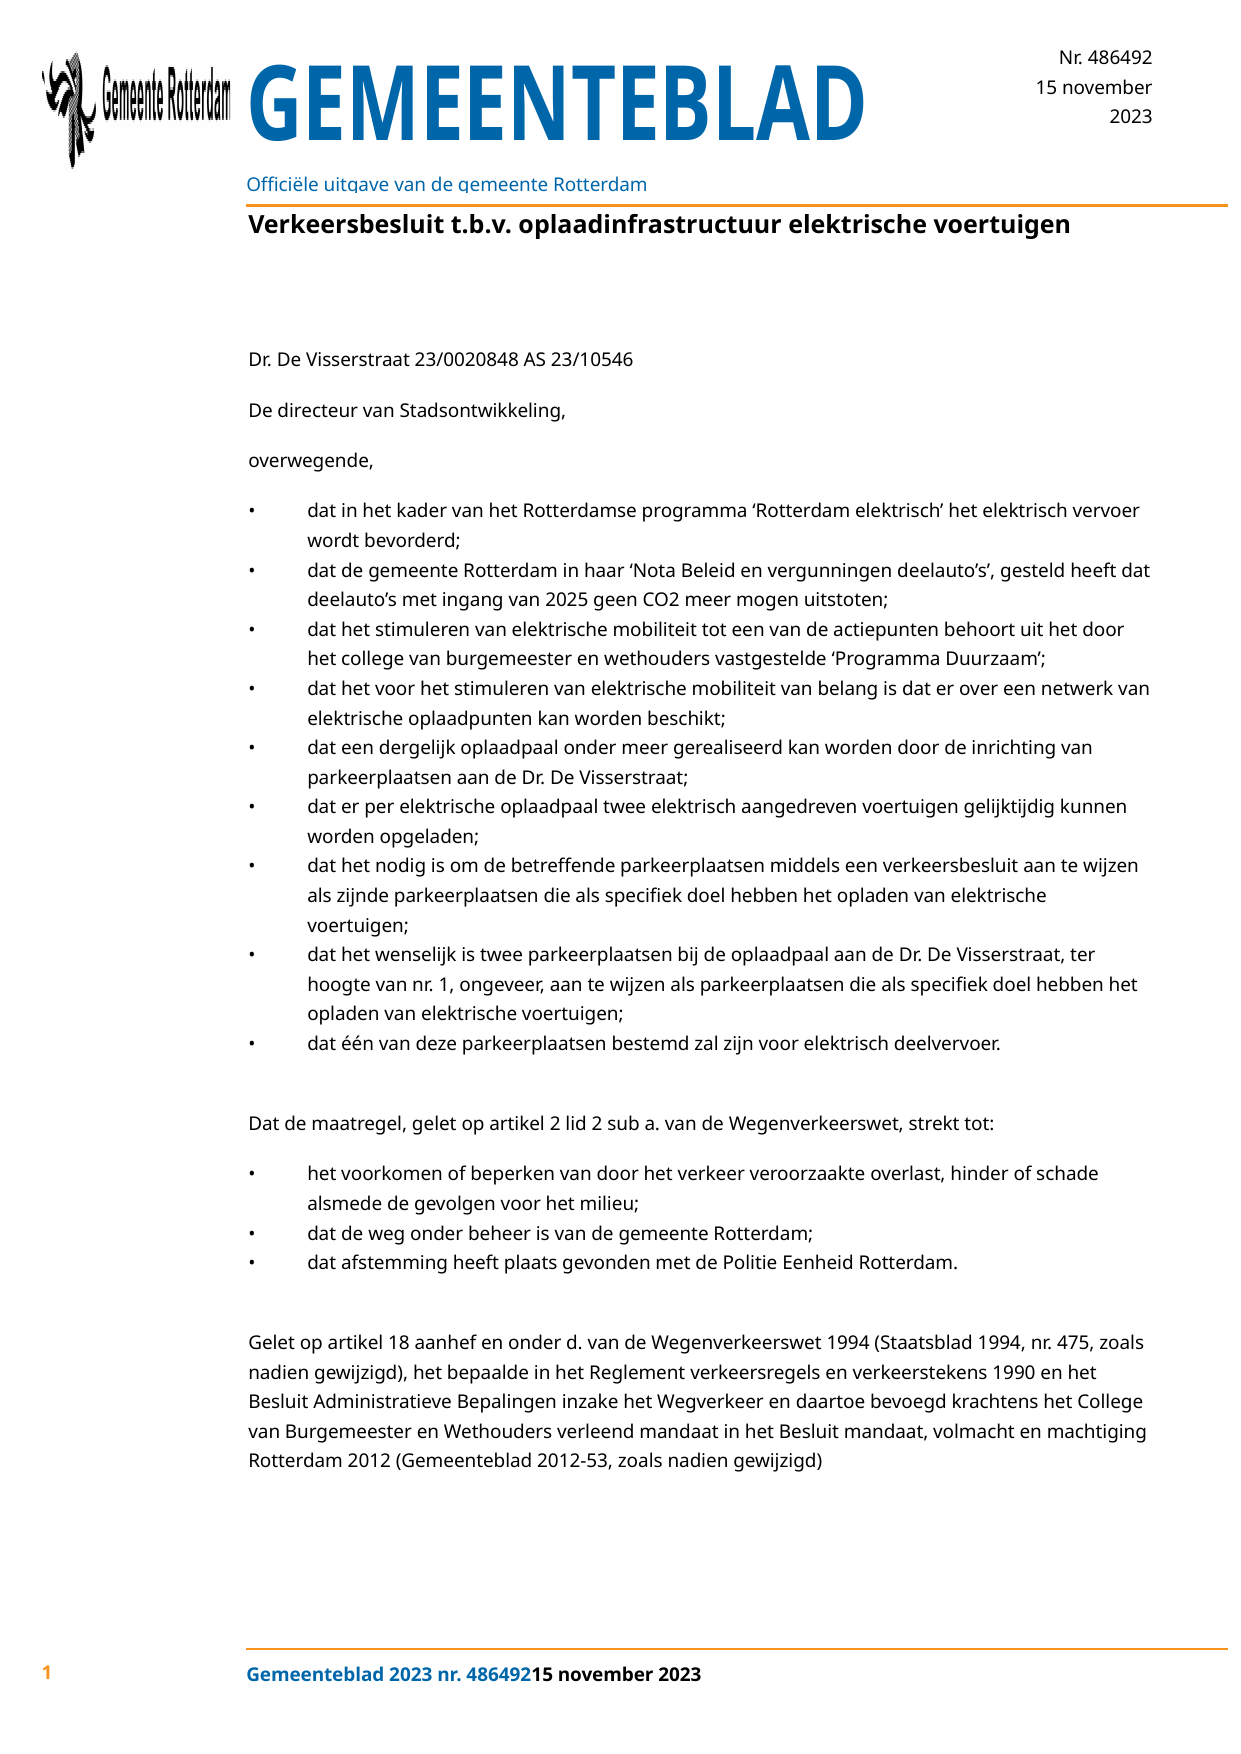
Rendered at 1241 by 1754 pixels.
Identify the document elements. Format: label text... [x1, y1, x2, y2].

list dat het stimuleren van elektrische mobiliteit tot een van de actiepunten behoort uit het door het college van burgemeester en wethouders vastgestelde ‘Programma Duurzaam’; [248, 616, 1152, 671]
list dat één van deze parkeerplaatsen bestemd zal zijn voor elektrisch deelvervoer. [248, 1030, 1152, 1056]
text Dat de maatregel, gelet op artikel 2 lid 2 sub a. van de Wegenverkeerswet, strekt tot: [248, 1110, 1152, 1136]
list dat een dergelijk oplaadpaal onder meer gerealiseerd kan worden door de inrichting van parkeerplaatsen aan de Dr. De Visserstraat; [248, 734, 1152, 790]
picture [41, 47, 231, 172]
list dat het voor het stimuleren van elektrische mobiliteit van belang is dat er over een netwerk van elektrische oplaadpunten kan worden beschikt; [248, 675, 1152, 731]
list dat in het kader van het Rotterdamse programma ‘Rotterdam elektrisch’ het elektrisch vervoer wordt bevorderd; [248, 498, 1152, 553]
list dat afstemming heeft plaats gevonden met de Politie Eenheid Rotterdam. [248, 1249, 1152, 1275]
text overwegende, [248, 447, 1152, 473]
list dat de weg onder beheer is van de gemeente Rotterdam; [248, 1220, 1152, 1246]
list dat er per elektrische oplaadpaal twee elektrisch aangedreven voertuigen gelijktijdig kunnen worden opgeladen; [248, 793, 1152, 849]
text De directeur van Stadsontwikkeling, [248, 397, 1152, 423]
text Verkeersbesluit t.b.v. oplaadinfrastructuur elektrische voertuigen [248, 207, 1152, 241]
list dat het nodig is om de betreffende parkeerplaatsen middels een verkeersbesluit aan te wijzen als zijnde parkeerplaatsen die als specifiek doel hebben het opladen van elektrische voertuigen; [248, 853, 1152, 938]
list het voorkomen of beperken van door het verkeer veroorzaakte overlast, hinder of schade alsmede de gevolgen voor het milieu; [248, 1161, 1152, 1216]
list dat de gemeente Rotterdam in haar ‘Nota Beleid en vergunningen deelauto’s’, gesteld heeft dat deelauto’s met ingang van 2025 geen CO2 meer mogen uitstoten; [248, 557, 1152, 612]
list dat het wenselijk is twee parkeerplaatsen bij de oplaadpaal aan de Dr. De Visserstraat, ter hoogte van nr. 1, ongeveer, aan te wijzen als parkeerplaatsen die als specifiek doel hebben het opladen van elektrische voertuigen; [248, 941, 1152, 1026]
text Dr. De Visserstraat 23/0020848 AS 23/10546 [248, 346, 1152, 372]
text Gelet op artikel 18 aanhef en onder d. van de Wegenverkeerswet 1994 (Staatsblad 1994, nr. 475, zoals nadien gewijzigd), het bepaalde in het Reglement verkeersregels en verkeerstekens 1990 en het Besluit Administratieve Bepalingen inzake het Wegverkeer en daartoe bevoegd krachtens het College van Burgemeester en Wethouders verleend mandaat in het Besluit mandaat, volmacht en machtiging Rotterdam 2012 (Gemeenteblad 2012-53, zoals nadien gewijzigd) [248, 1329, 1152, 1473]
